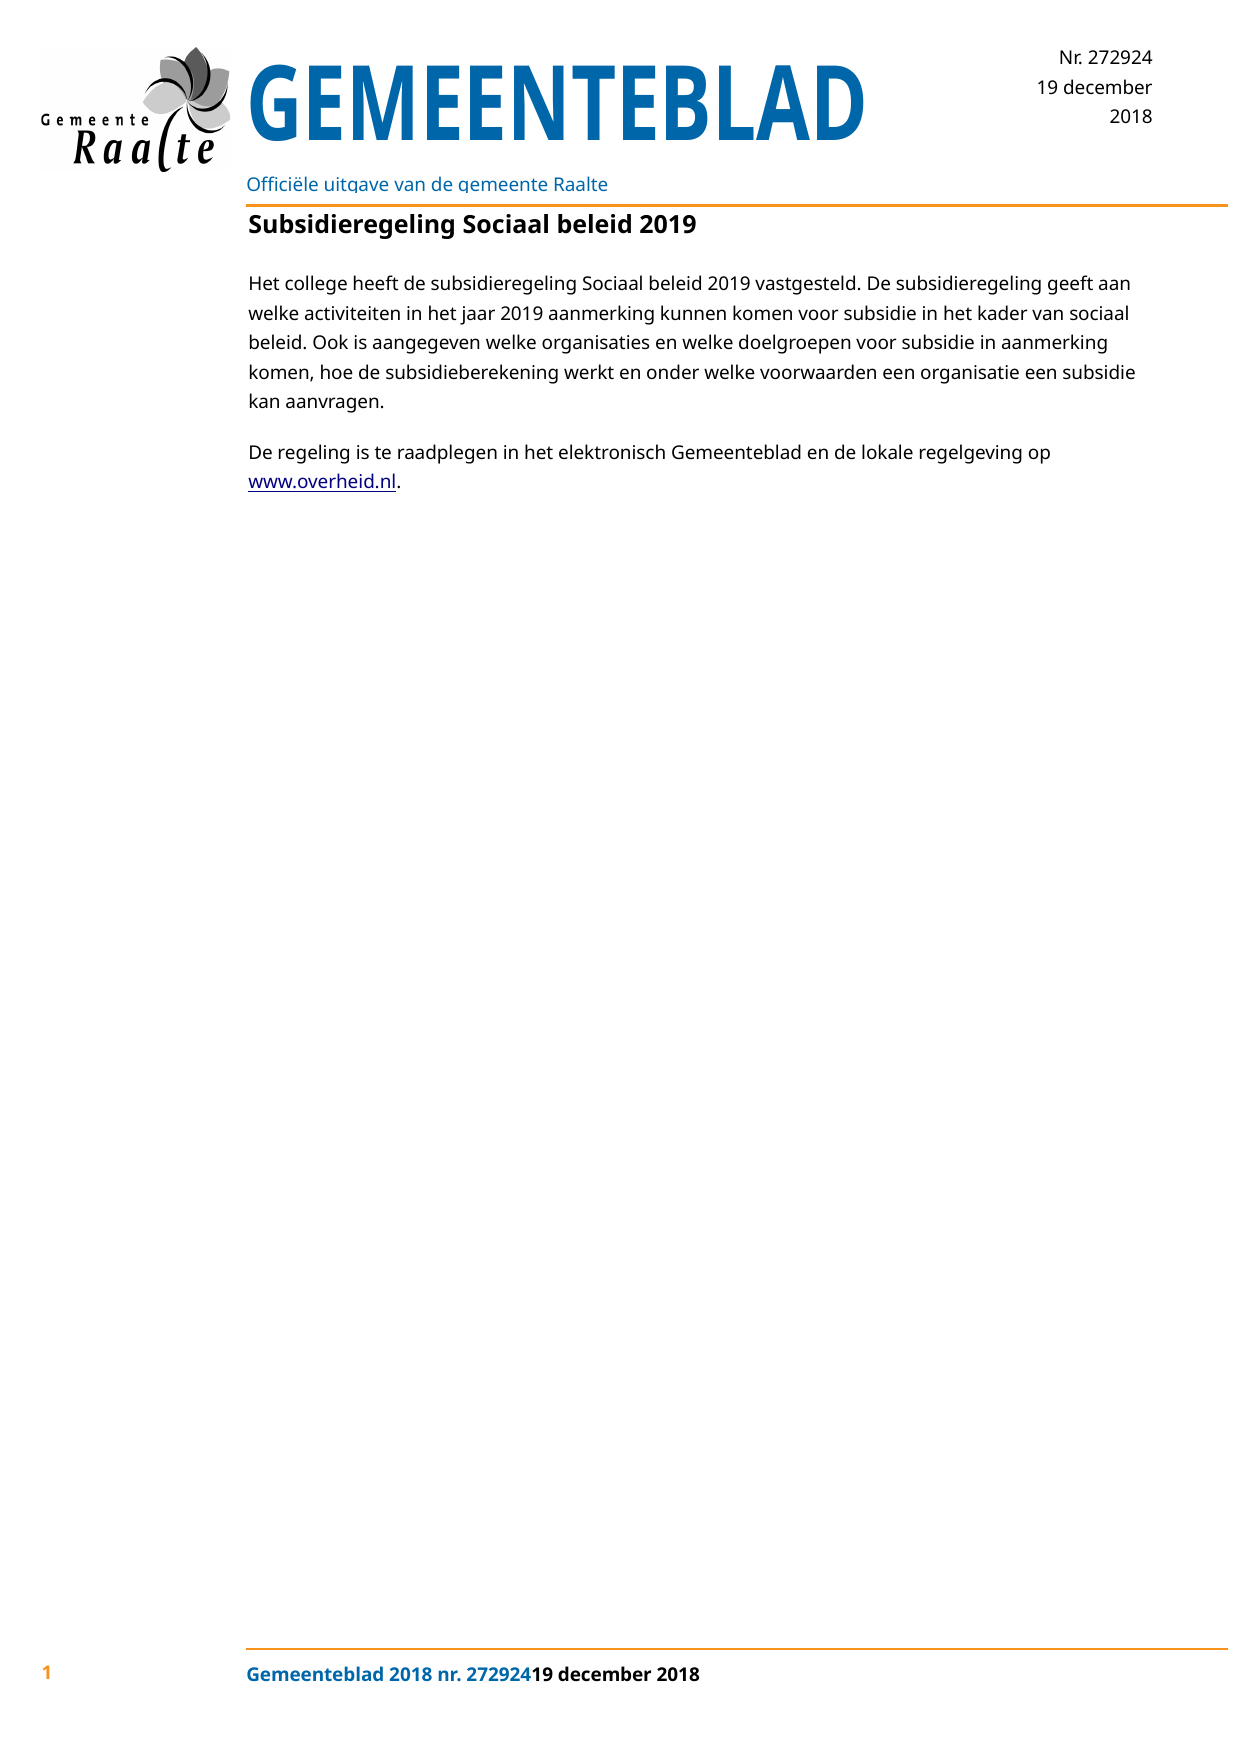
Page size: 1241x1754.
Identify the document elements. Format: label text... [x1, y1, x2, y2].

text Het college heeft de subsidieregeling Sociaal beleid 2019 vastgesteld. De subsidieregeling geeft aan welke activiteiten in het jaar 2019 aanmerking kunnen komen voor subsidie in het kader van sociaal beleid. Ook is aangegeven welke organisaties en welke doelgroepen voor subsidie in aanmerking komen, hoe de subsidieberekening werkt en onder welke voorwaarden een organisatie een subsidie kan aanvragen. [248, 270, 1152, 414]
picture [41, 47, 231, 172]
text De regeling is te raadplegen in het elektronisch Gemeenteblad en de lokale regelgeving op www.overheid.nl. [248, 439, 1152, 494]
text Subsidieregeling Sociaal beleid 2019 [248, 207, 1152, 241]
